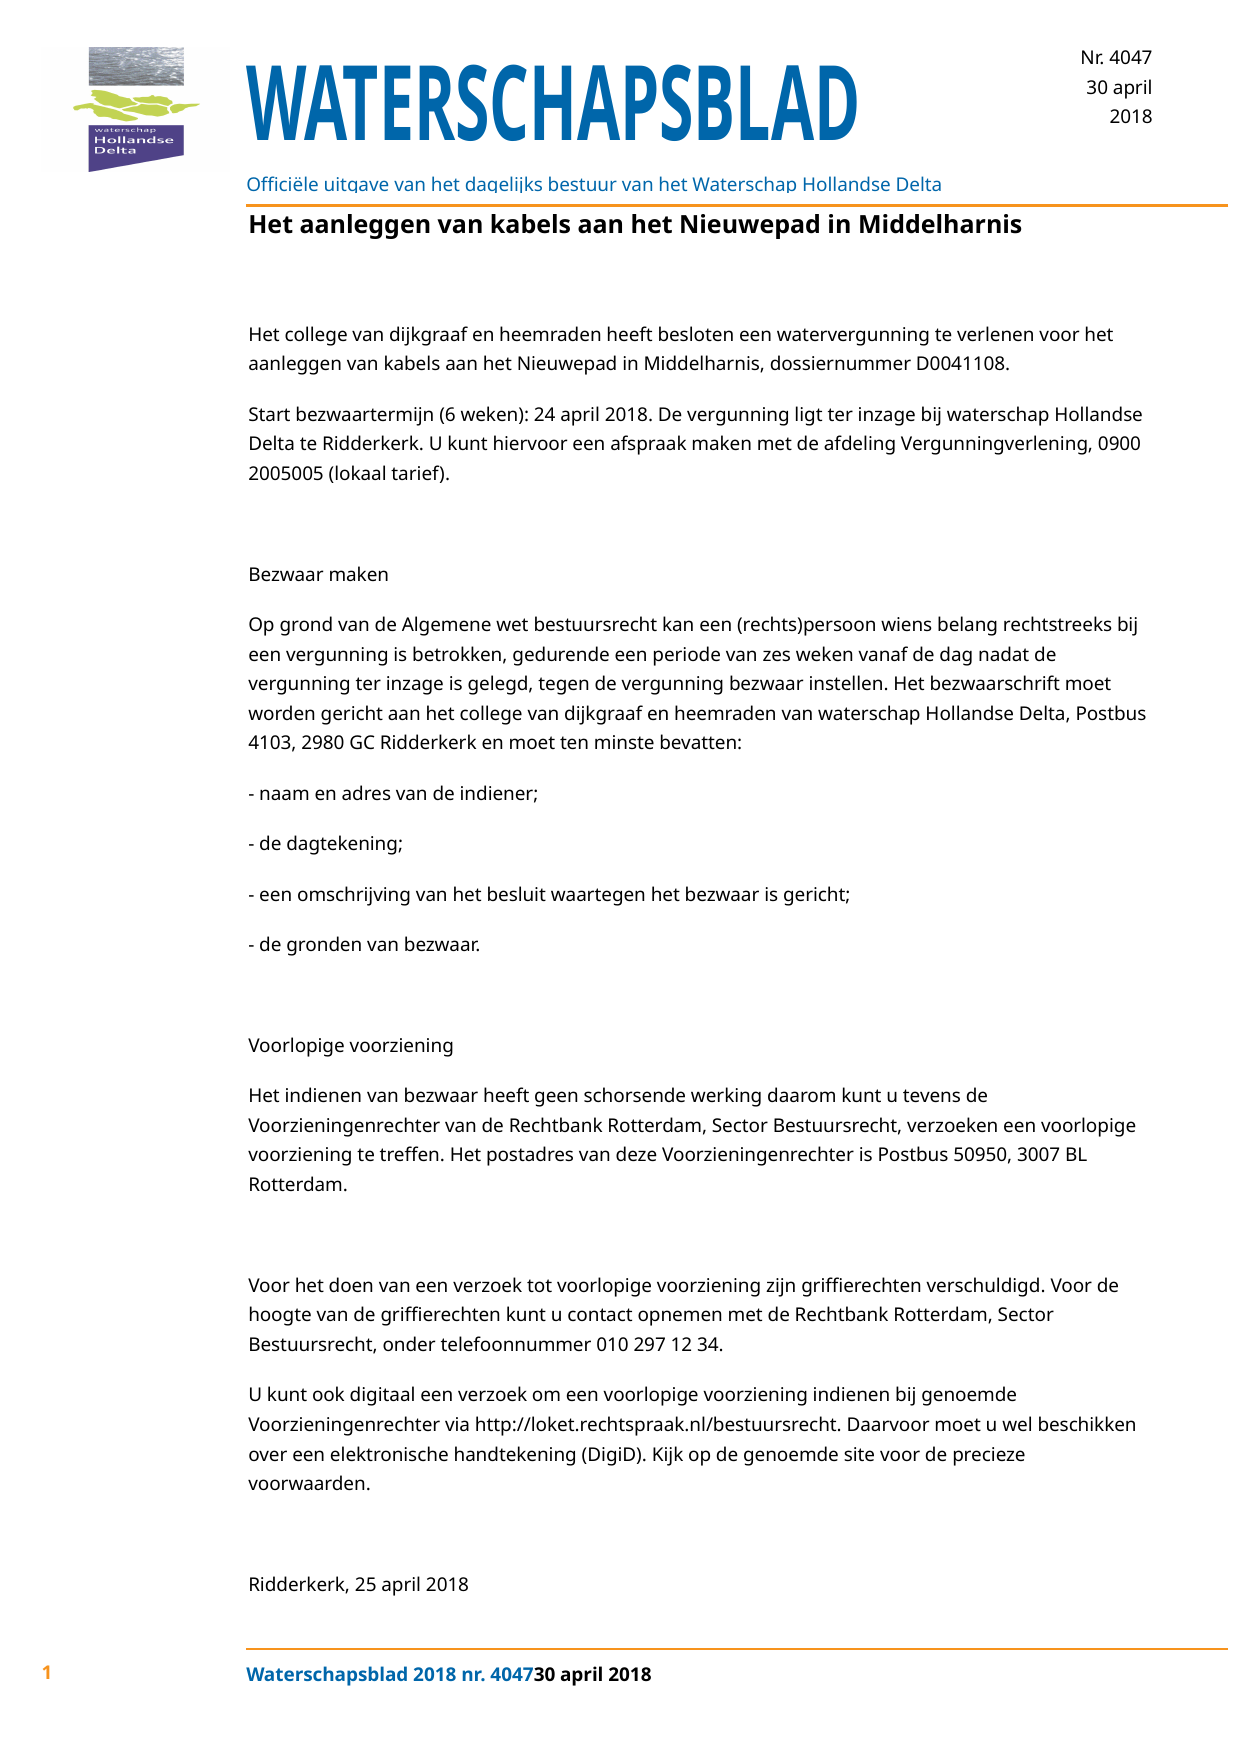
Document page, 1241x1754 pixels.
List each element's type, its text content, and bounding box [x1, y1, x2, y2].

text Bezwaar maken [248, 561, 1152, 586]
text Start bezwaartermijn (6 weken): 24 april 2018. De vergunning ligt ter inzage bij waterschap Hollandse Delta te Ridderkerk. U kunt hiervoor een afspraak maken met de afdeling Vergunningverlening, 0900 2005005 (lokaal tarief). [248, 401, 1152, 486]
text Op grond van de Algemene wet bestuursrecht kan een (rechts)persoon wiens belang rechtstreeks bij een vergunning is betrokken, gedurende een periode van zes weken vanaf de dag nadat de vergunning ter inzage is gelegd, tegen de vergunning bezwaar instellen. Het bezwaarschrift moet worden gericht aan het college van dijkgraaf en heemraden van waterschap Hollandse Delta, Postbus 4103, 2980 GC Ridderkerk en moet ten minste bevatten: [248, 611, 1152, 755]
text Voor het doen van een verzoek tot voorlopige voorziening zijn griffierechten verschuldigd. Voor de hoogte van de griffierechten kunt u contact opnemen met de Rechtbank Rotterdam, Sector Bestuursrecht, onder telefoonnummer 010 297 12 34. [248, 1272, 1152, 1357]
text U kunt ook digitaal een verzoek om een voorlopige voorziening indienen bij genoemde Voorzieningenrechter via http://loket.rechtspraak.nl/bestuursrecht. Daarvoor moet u wel beschikken over een elektronische handtekening (DigiD). Kijk op de genoemde site voor de precieze voorwaarden. [248, 1382, 1152, 1496]
text Voorlopige voorziening [248, 1032, 1152, 1058]
text - een omschrijving van het besluit waartegen het bezwaar is gericht; [248, 881, 1152, 906]
text - naam en adres van de indiener; [248, 780, 1152, 806]
text Ridderkerk, 25 april 2018 [248, 1571, 1152, 1597]
text Het indienen van bezwaar heeft geen schorsende werking daarom kunt u tevens de Voorzieningenrechter van de Rechtbank Rotterdam, Sector Bestuursrecht, verzoeken een voorlopige voorziening te treffen. Het postadres van deze Voorzieningenrechter is Postbus 50950, 3007 BL Rotterdam. [248, 1082, 1152, 1197]
text - de dagtekening; [248, 830, 1152, 856]
text Het college van dijkgraaf en heemraden heeft besloten een watervergunning te verlenen voor het aanleggen van kabels aan het Nieuwepad in Middelharnis, dossiernummer D0041108. [248, 321, 1152, 376]
text - de gronden van bezwaar. [248, 931, 1152, 957]
text Het aanleggen van kabels aan het Nieuwepad in Middelharnis [248, 207, 1152, 241]
picture [41, 47, 231, 172]
